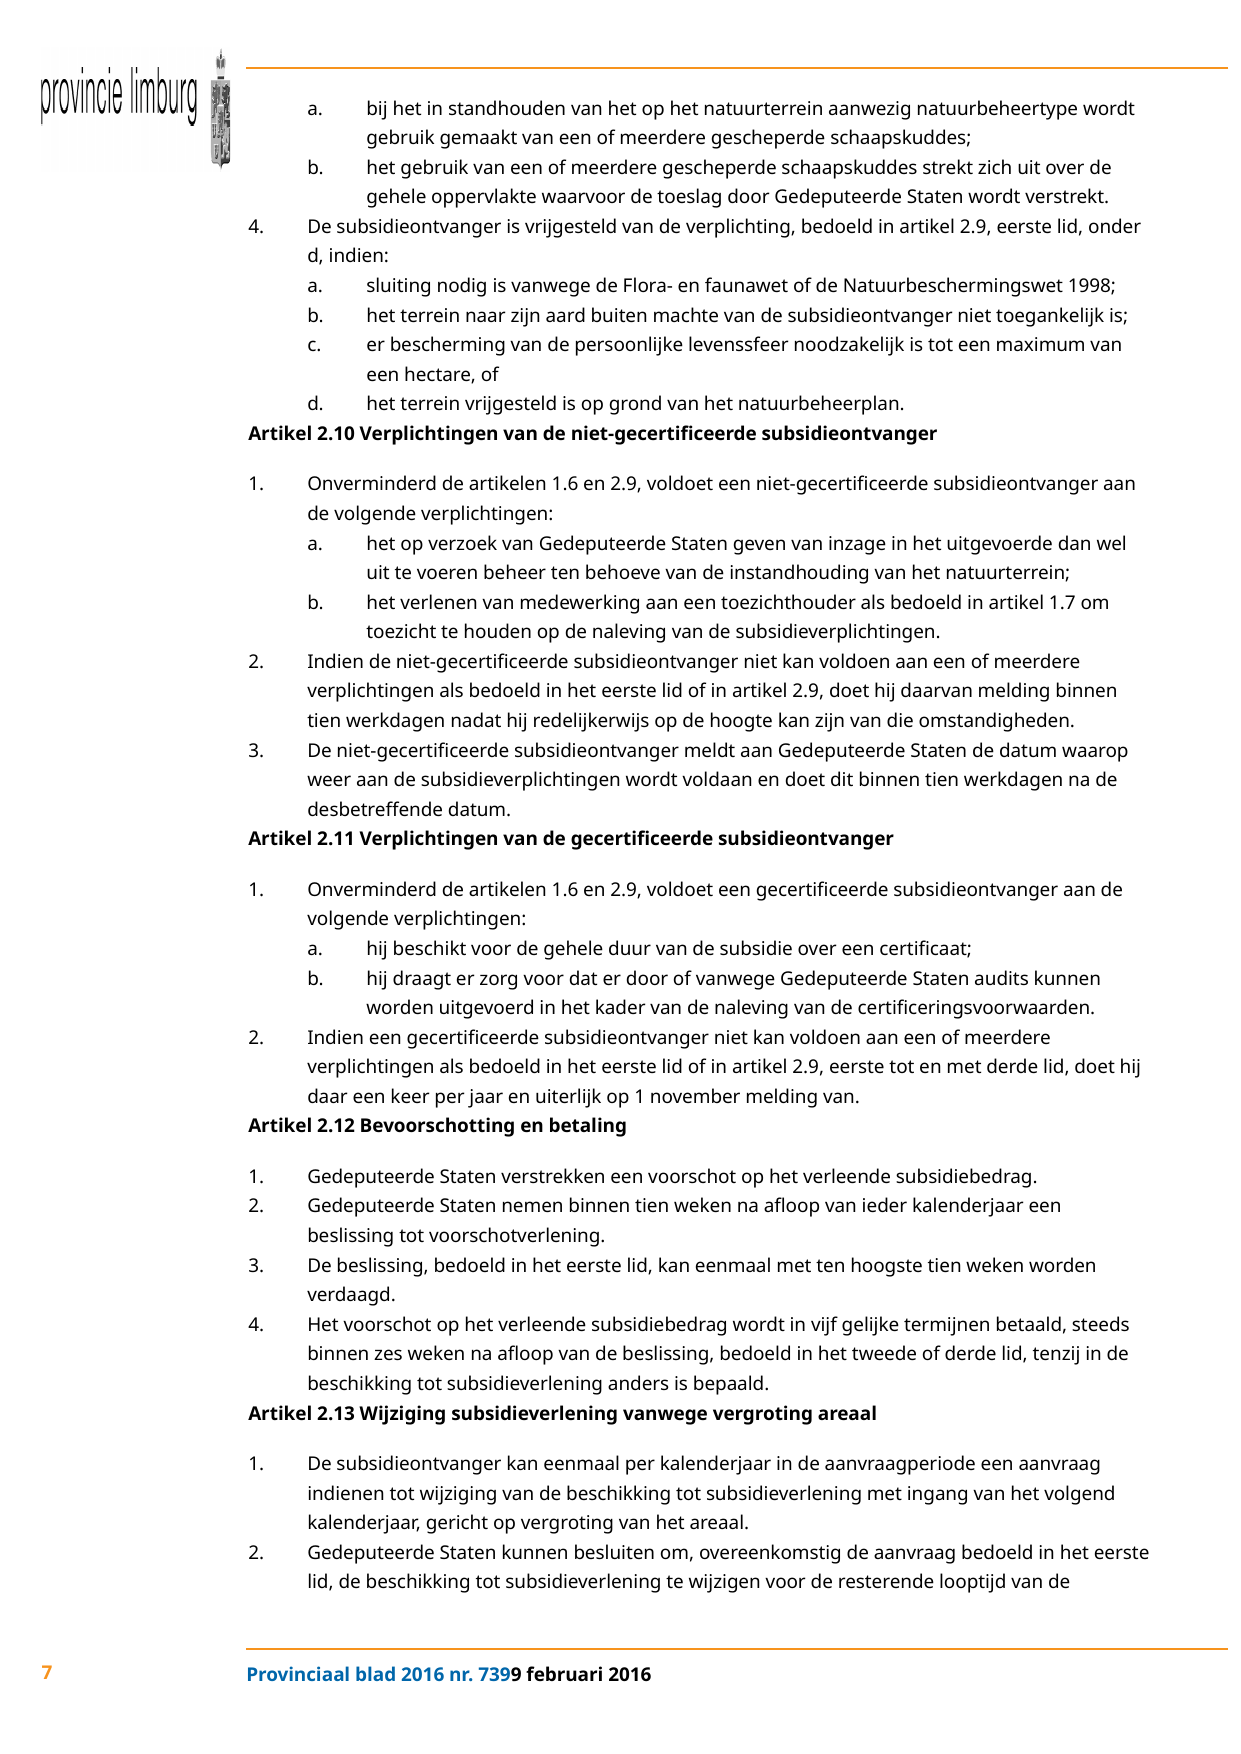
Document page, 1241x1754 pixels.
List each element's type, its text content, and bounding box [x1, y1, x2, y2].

list het terrein naar zijn aard buiten machte van de subsidieontvanger niet toegankelijk is; [307, 302, 1152, 328]
list hij beschikt voor de gehele duur van de subsidie over een certificaat; [307, 935, 1152, 961]
picture [41, 47, 231, 172]
text Artikel 2.10 Verplichtingen van de niet-gecertificeerde subsidieontvanger [248, 420, 1152, 446]
text Artikel 2.12 Bevoorschotting en betaling [248, 1113, 1152, 1138]
list Indien de niet-gecertificeerde subsidieontvanger niet kan voldoen aan een of meerdere verplichtingen als bedoeld in het eerste lid of in artikel 2.9, doet hij daarvan melding binnen tien werkdagen nadat hij redelijkerwijs op de hoogte kan zijn van die omstandigheden. [248, 648, 1152, 733]
list Gedeputeerde Staten kunnen besluiten om, overeenkomstig de aanvraag bedoeld in het eerste lid, de beschikking tot subsidieverlening te wijzigen voor de resterende looptijd van de [248, 1539, 1152, 1594]
list Onverminderd de artikelen 1.6 en 2.9, voldoet een gecertificeerde subsidieontvanger aan de volgende verplichtingen: [248, 876, 1152, 931]
text Artikel 2.13 Wijziging subsidieverlening vanwege vergroting areaal [248, 1400, 1152, 1426]
list Indien een gecertificeerde subsidieontvanger niet kan voldoen aan een of meerdere verplichtingen als bedoeld in het eerste lid of in artikel 2.9, eerste tot en met derde lid, doet hij daar een keer per jaar en uiterlijk op 1 november melding van. [248, 1024, 1152, 1109]
list De subsidieontvanger kan eenmaal per kalenderjaar in de aanvraagperiode een aanvraag indienen tot wijziging van de beschikking tot subsidieverlening met ingang van het volgend kalenderjaar, gericht op vergroting van het areaal. [248, 1450, 1152, 1535]
list het terrein vrijgesteld is op grond van het natuurbeheerplan. [307, 391, 1152, 416]
list bij het in standhouden van het op het natuurterrein aanwezig natuurbeheertype wordt gebruik gemaakt van een of meerdere gescheperde schaapskuddes; [307, 95, 1152, 150]
list het verlenen van medewerking aan een toezichthouder als bedoeld in artikel 1.7 om toezicht te houden op de naleving van de subsidieverplichtingen. [307, 589, 1152, 644]
list De beslissing, bedoeld in het eerste lid, kan eenmaal met ten hoogste tien weken worden verdaagd. [248, 1252, 1152, 1307]
list hij draagt er zorg voor dat er door of vanwege Gedeputeerde Staten audits kunnen worden uitgevoerd in het kader van de naleving van de certificeringsvoorwaarden. [307, 965, 1152, 1020]
list het gebruik van een of meerdere gescheperde schaapskuddes strekt zich uit over de gehele oppervlakte waarvoor de toeslag door Gedeputeerde Staten wordt verstrekt. [307, 154, 1152, 209]
list het op verzoek van Gedeputeerde Staten geven van inzage in het uitgevoerde dan wel uit te voeren beheer ten behoeve van de instandhouding van het natuurterrein; [307, 530, 1152, 585]
text Artikel 2.11 Verplichtingen van de gecertificeerde subsidieontvanger [248, 826, 1152, 851]
list Gedeputeerde Staten verstrekken een voorschot op het verleende subsidiebedrag. [248, 1163, 1152, 1189]
list Het voorschot op het verleende subsidiebedrag wordt in vijf gelijke termijnen betaald, steeds binnen zes weken na afloop van de beslissing, bedoeld in het tweede of derde lid, tenzij in de beschikking tot subsidieverlening anders is bepaald. [248, 1311, 1152, 1396]
list Onverminderd de artikelen 1.6 en 2.9, voldoet een niet-gecertificeerde subsidieontvanger aan de volgende verplichtingen: [248, 471, 1152, 526]
list Gedeputeerde Staten nemen binnen tien weken na afloop van ieder kalenderjaar een beslissing tot voorschotverlening. [248, 1193, 1152, 1248]
list er bescherming van de persoonlijke levenssfeer noodzakelijk is tot een maximum van een hectare, of [307, 331, 1152, 387]
list De subsidieontvanger is vrijgesteld van de verplichting, bedoeld in artikel 2.9, eerste lid, onder d, indien: [248, 213, 1152, 268]
list sluiting nodig is vanwege de Flora- en faunawet of de Natuurbeschermingswet 1998; [307, 272, 1152, 298]
list De niet-gecertificeerde subsidieontvanger meldt aan Gedeputeerde Staten de datum waarop weer aan de subsidieverplichtingen wordt voldaan en doet dit binnen tien werkdagen na de desbetreffende datum. [248, 737, 1152, 822]
